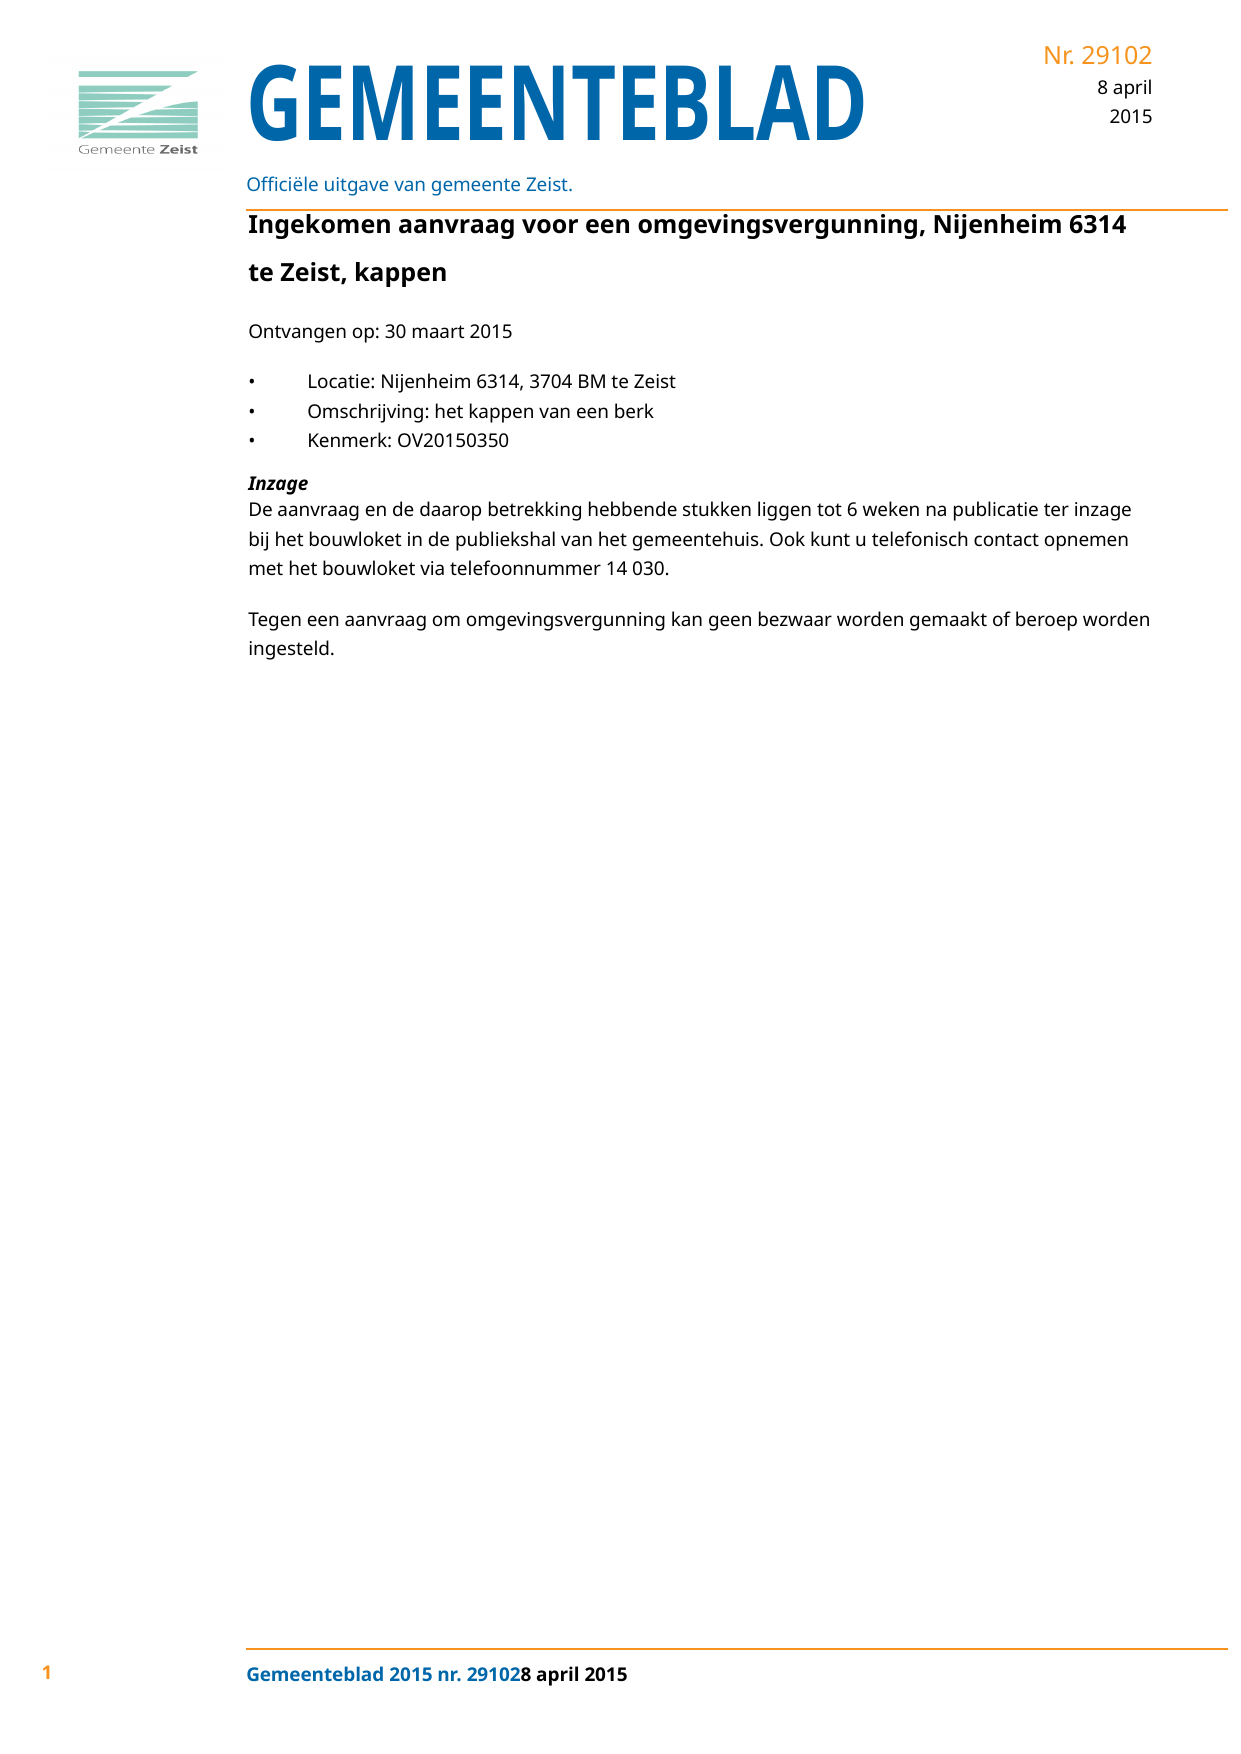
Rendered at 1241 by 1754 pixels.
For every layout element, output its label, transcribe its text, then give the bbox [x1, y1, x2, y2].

text De aanvraag en de daarop betrekking hebbende stukken liggen tot 6 weken na publicatie ter inzage bij het bouwloket in de publiekshal van het gemeentehuis. Ook kunt u telefonisch contact opnemen met het bouwloket via telefoonnummer 14 030. [248, 496, 1152, 581]
list Omschrijving: het kappen van een berk [248, 398, 1152, 424]
text Ontvangen op: 30 maart 2015 [248, 318, 1152, 344]
text Tegen een aanvraag om omgevingsvergunning kan geen bezwaar worden gemaakt of beroep worden ingesteld. [248, 606, 1152, 661]
text Inzage [248, 471, 1152, 496]
list Locatie: Nijenheim 6314, 3704 BM te Zeist [248, 368, 1152, 394]
picture [41, 47, 231, 172]
list Kenmerk: OV20150350 [248, 427, 1152, 453]
text Ingekomen aanvraag voor een omgevingsvergunning, Nijenheim 6314 te Zeist, kappen [248, 211, 1152, 288]
